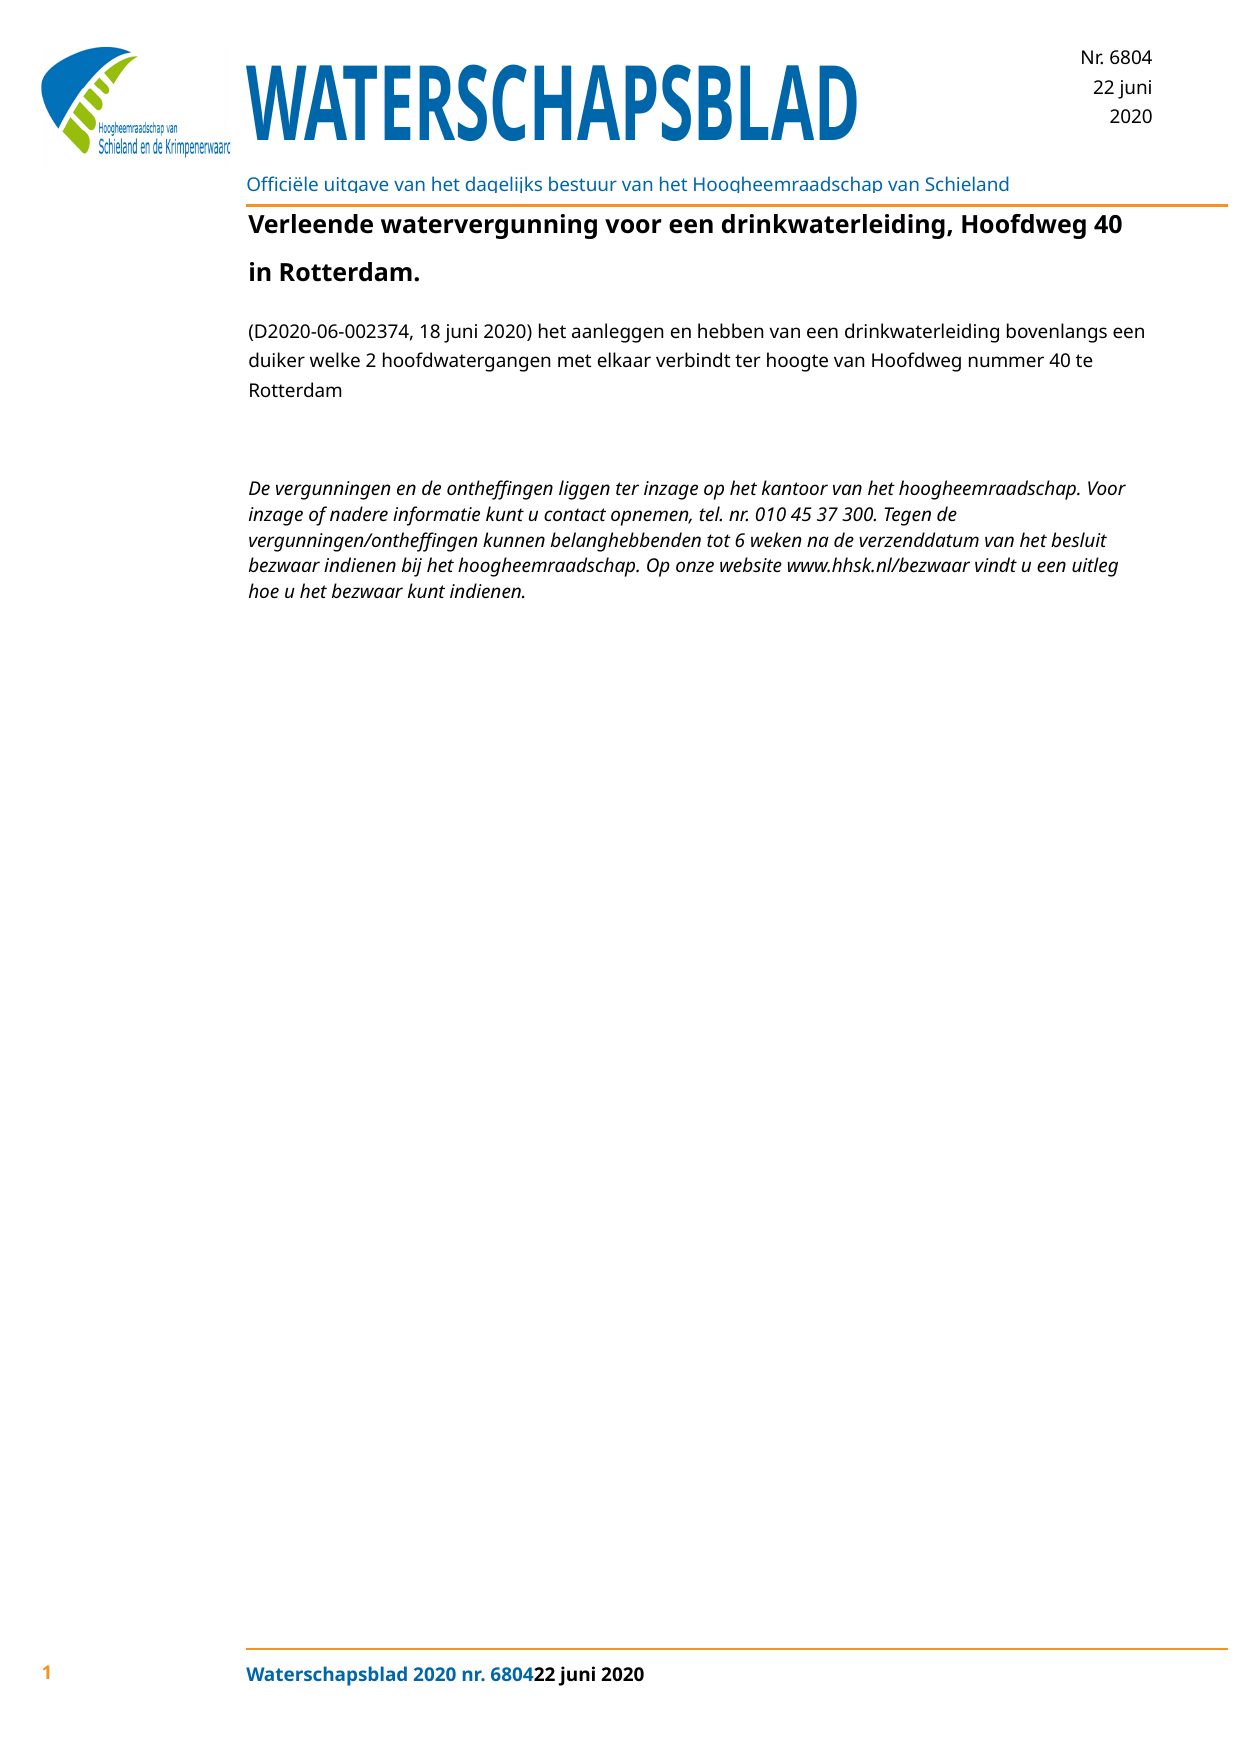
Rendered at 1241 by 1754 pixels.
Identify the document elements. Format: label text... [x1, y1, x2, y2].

text (D2020-06-002374, 18 juni 2020) het aanleggen en hebben van een drinkwaterleiding bovenlangs een duiker welke 2 hoofdwatergangen met elkaar verbindt ter hoogte van Hoofdweg nummer 40 te Rotterdam [248, 318, 1152, 403]
text Verleende watervergunning voor een drinkwaterleiding, Hoofdweg 40 in Rotterdam. [248, 207, 1152, 288]
picture [41, 47, 231, 172]
text De vergunningen en de ontheffingen liggen ter inzage op het kantoor van het hoogheemraadschap. Voor inzage of nadere informatie kunt u contact opnemen, tel. nr. 010 45 37 300. Tegen de vergunningen/ontheffingen kunnen belanghebbenden tot 6 weken na de verzenddatum van het besluit bezwaar indienen bij het hoogheemraadschap. Op onze website www.hhsk.nl/bezwaar vindt u een uitleg hoe u het bezwaar kunt indienen. [248, 475, 1152, 604]
